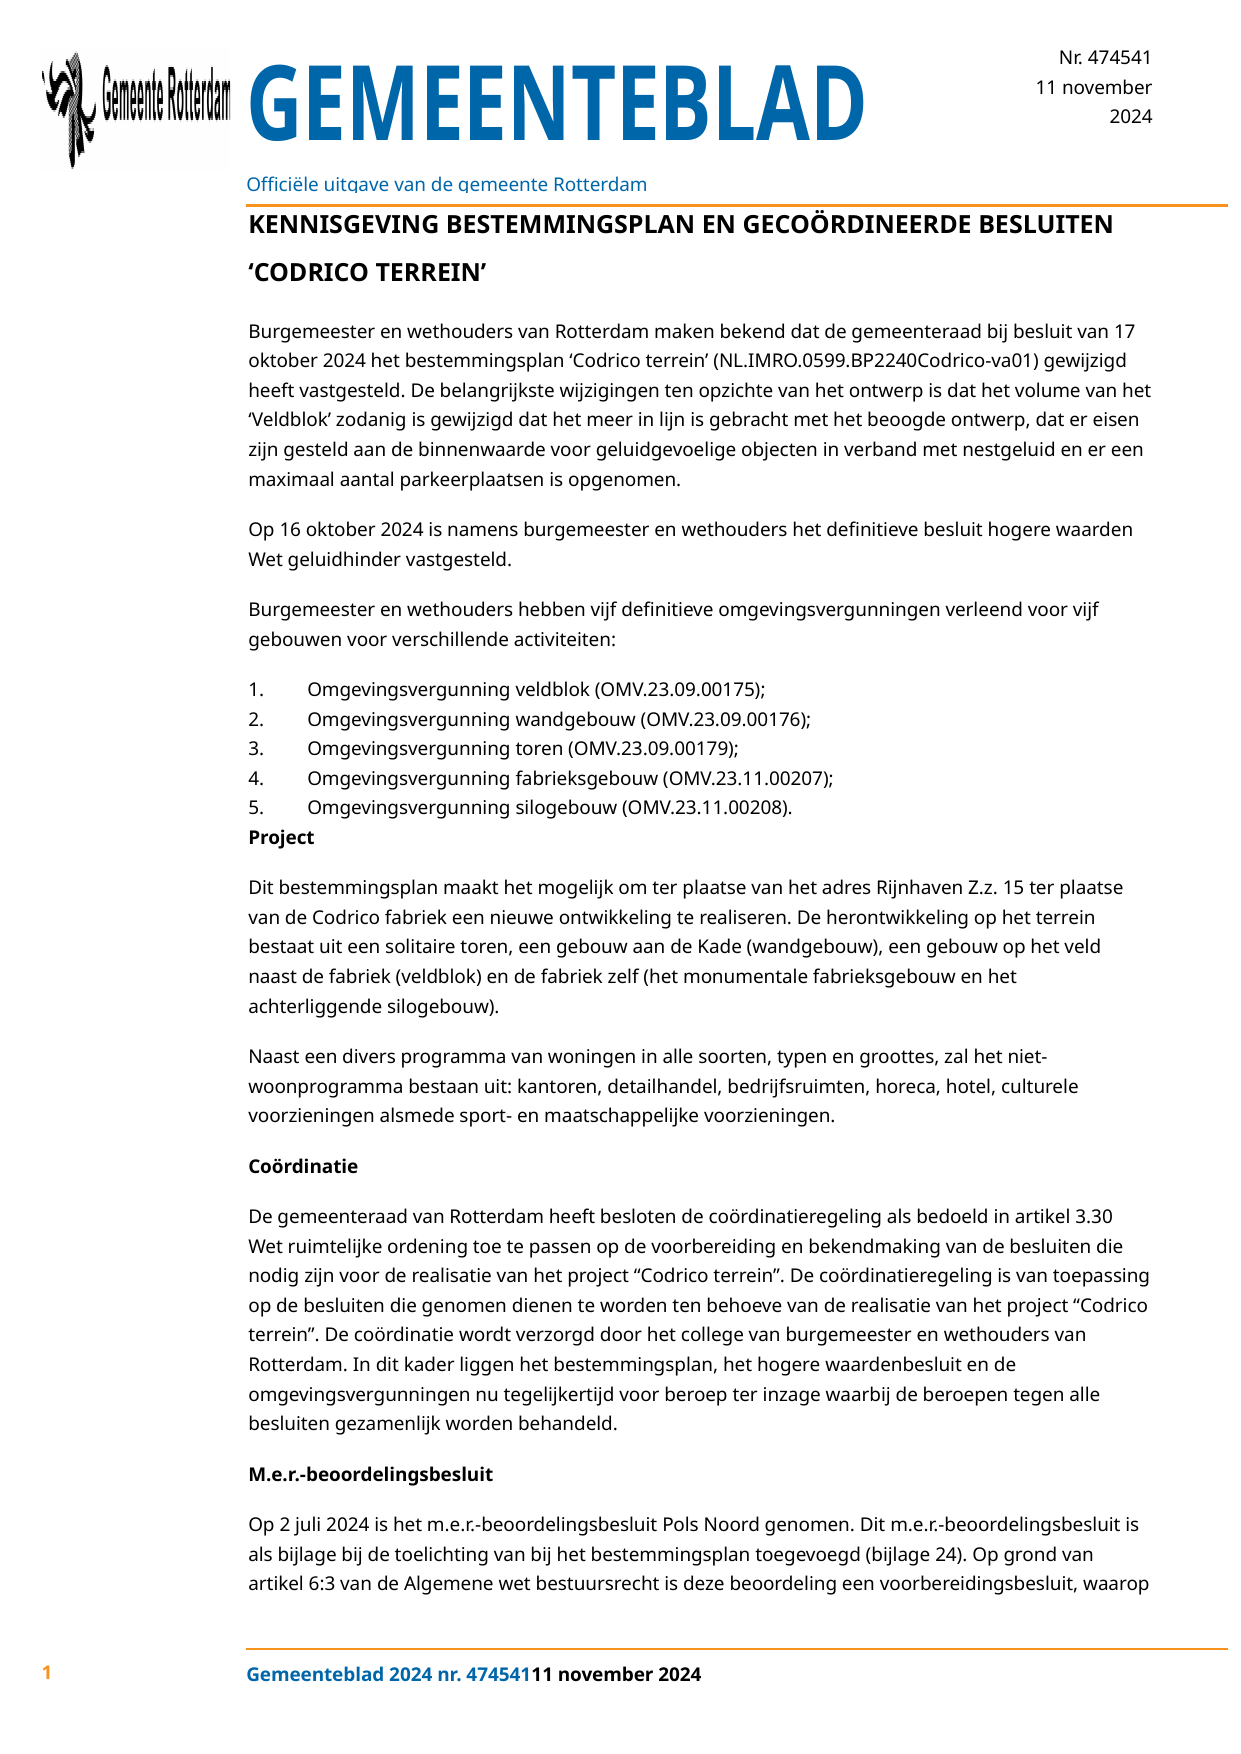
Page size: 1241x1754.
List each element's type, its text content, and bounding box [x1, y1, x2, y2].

text KENNISGEVING BESTEMMINGSPLAN EN GECOÖRDINEERDE BESLUITEN ‘CODRICO TERREIN’ [248, 207, 1152, 288]
list Omgevingsvergunning toren (OMV.23.09.00179); [248, 735, 1152, 761]
text Burgemeester en wethouders van Rotterdam maken bekend dat de gemeenteraad bij besluit van 17 oktober 2024 het bestemmingsplan ‘Codrico terrein’ (NL.IMRO.0599.BP2240Codrico-va01) gewijzigd heeft vastgesteld. De belangrijkste wijzigingen ten opzichte van het ontwerp is dat het volume van het ‘Veldblok’ zodanig is gewijzigd dat het meer in lijn is gebracht met het beoogde ontwerp, dat er eisen zijn gesteld aan de binnenwaarde voor geluidgevoelige objecten in verband met nestgeluid en er een maximaal aantal parkeerplaatsen is opgenomen. [248, 318, 1152, 492]
text Coördinatie [248, 1153, 1152, 1179]
text Dit bestemmingsplan maakt het mogelijk om ter plaatse van het adres Rijnhaven Z.z. 15 ter plaatse van de Codrico fabriek een nieuwe ontwikkeling te realiseren. De herontwikkeling op het terrein bestaat uit een solitaire toren, een gebouw aan de Kade (wandgebouw), een gebouw op het veld naast de fabriek (veldblok) en de fabriek zelf (het monumentale fabrieksgebouw en het achterliggende silogebouw). [248, 874, 1152, 1019]
list Omgevingsvergunning fabrieksgebouw (OMV.23.11.00207); [248, 765, 1152, 791]
text M.e.r.-beoordelingsbesluit [248, 1461, 1152, 1487]
text Op 16 oktober 2024 is namens burgemeester en wethouders het definitieve besluit hogere waarden Wet geluidhinder vastgesteld. [248, 516, 1152, 572]
text De gemeenteraad van Rotterdam heeft besloten de coördinatieregeling als bedoeld in artikel 3.30 Wet ruimtelijke ordening toe te passen op de voorbereiding en bekendmaking van de besluiten die nodig zijn voor de realisatie van het project “Codrico terrein”. De coördinatieregeling is van toepassing op de besluiten die genomen dienen te worden ten behoeve van de realisatie van het project “Codrico terrein”. De coördinatie wordt verzorgd door het college van burgemeester en wethouders van Rotterdam. In dit kader liggen het bestemmingsplan, het hogere waardenbesluit en de omgevingsvergunningen nu tegelijkertijd voor beroep ter inzage waarbij de beroepen tegen alle besluiten gezamenlijk worden behandeld. [248, 1203, 1152, 1436]
text Naast een divers programma van woningen in alle soorten, typen en groottes, zal het niet-woonprogramma bestaan uit: kantoren, detailhandel, bedrijfsruimten, horeca, hotel, culturele voorzieningen alsmede sport- en maatschappelijke voorzieningen. [248, 1043, 1152, 1128]
list Omgevingsvergunning veldblok (OMV.23.09.00175); [248, 676, 1152, 702]
picture [41, 47, 231, 172]
text Op 2 juli 2024 is het m.e.r.-beoordelingsbesluit Pols Noord genomen. Dit m.e.r.-beoordelingsbesluit is als bijlage bij de toelichting van bij het bestemmingsplan toegevoegd (bijlage 24). Op grond van artikel 6:3 van de Algemene wet bestuursrecht is deze beoordeling een voorbereidingsbesluit, waarop [248, 1511, 1152, 1596]
list Omgevingsvergunning silogebouw (OMV.23.11.00208). [248, 794, 1152, 820]
text Burgemeester en wethouders hebben vijf definitieve omgevingsvergunningen verleend voor vijf gebouwen voor verschillende activiteiten: [248, 596, 1152, 652]
text Project [248, 824, 1152, 850]
list Omgevingsvergunning wandgebouw (OMV.23.09.00176); [248, 706, 1152, 732]
